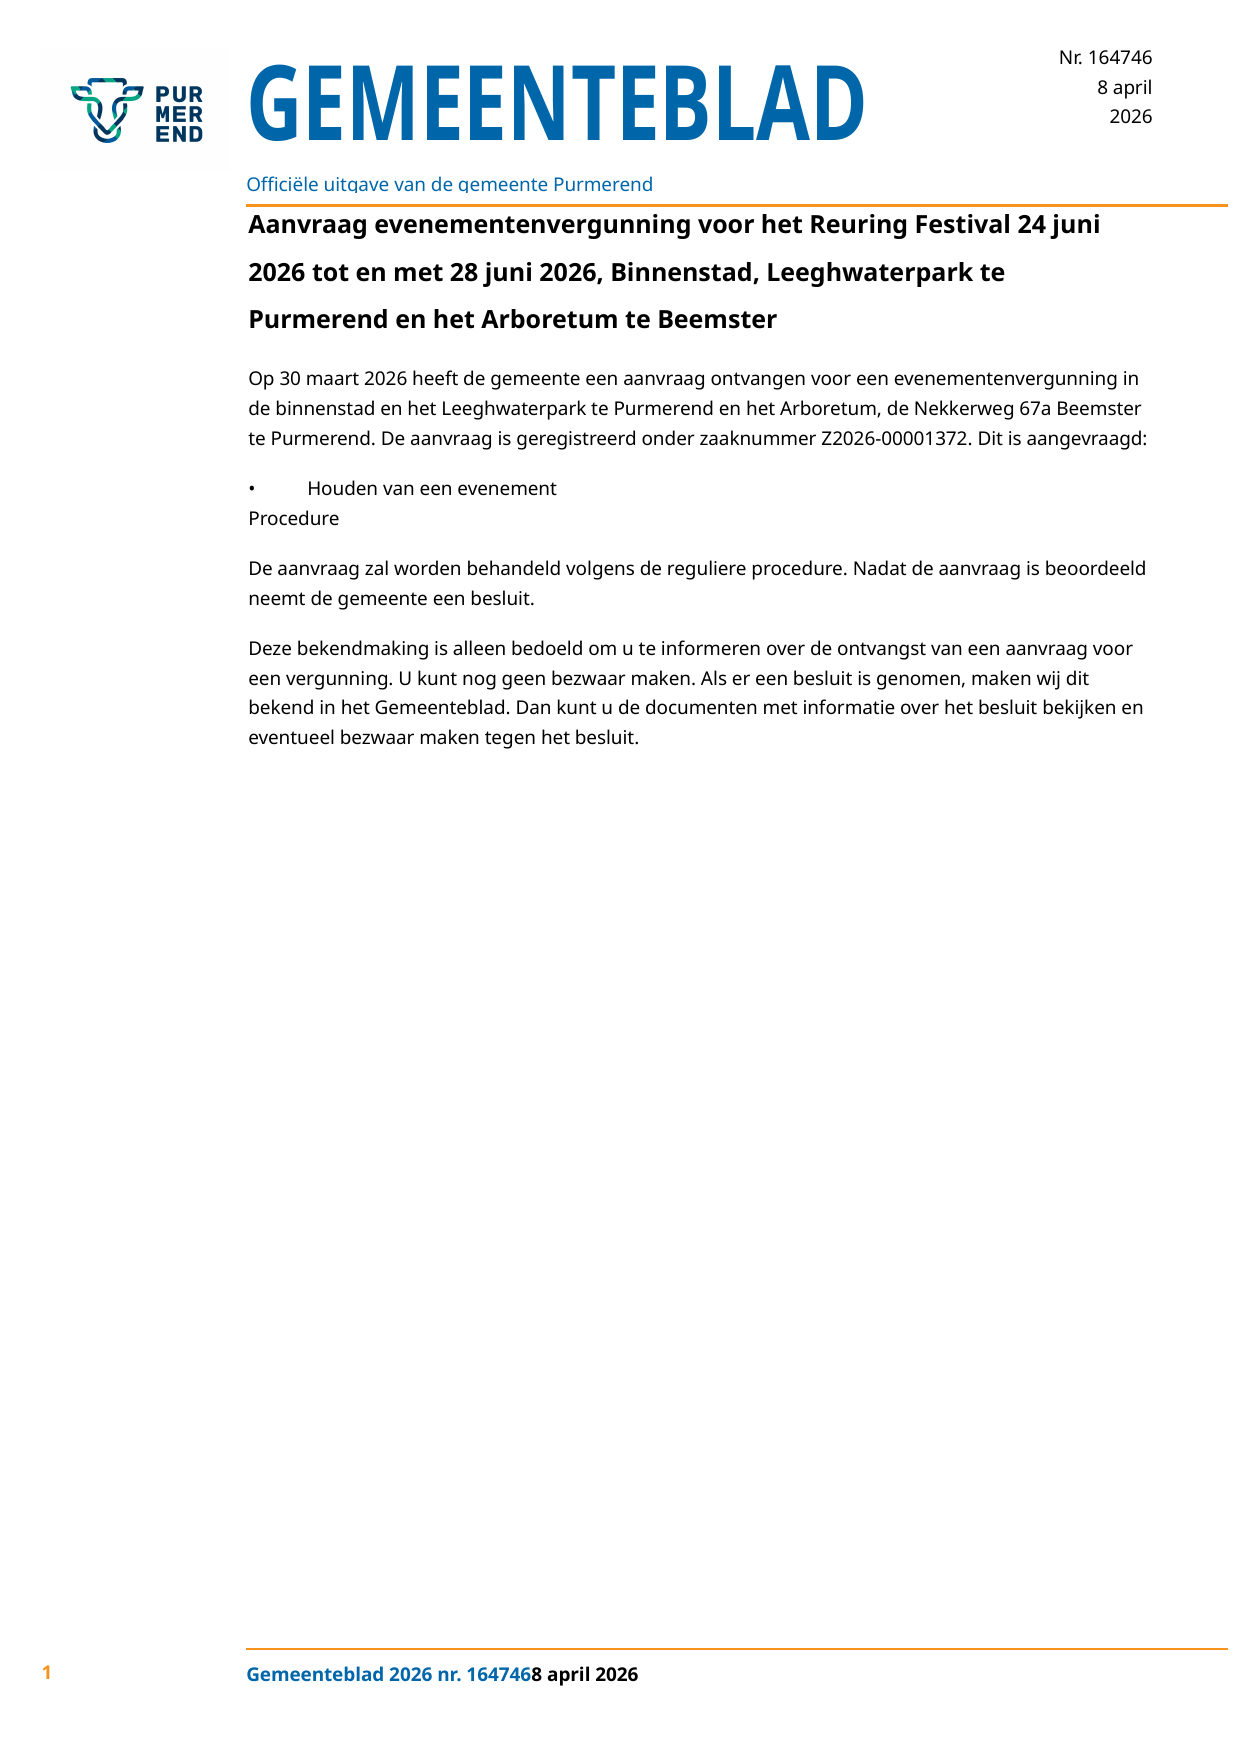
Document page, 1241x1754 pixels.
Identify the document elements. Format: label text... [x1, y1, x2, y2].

picture [41, 47, 231, 172]
list Houden van een evenement [248, 475, 1152, 501]
text Deze bekendmaking is alleen bedoeld om u te informeren over de ontvangst van een aanvraag voor een vergunning. U kunt nog geen bezwaar maken. Als er een besluit is genomen, maken wij dit bekend in het Gemeenteblad. Dan kunt u de documenten met informatie over het besluit bekijken en eventueel bezwaar maken tegen het besluit. [248, 635, 1152, 749]
text De aanvraag zal worden behandeld volgens de reguliere procedure. Nadat de aanvraag is beoordeeld neemt de gemeente een besluit. [248, 555, 1152, 610]
text Op 30 maart 2026 heeft de gemeente een aanvraag ontvangen voor een evenementenvergunning in de binnenstad en het Leeghwaterpark te Purmerend en het Arboretum, de Nekkerweg 67a Beemster te Purmerend. De aanvraag is geregistreerd onder zaaknummer Z2026-00001372. Dit is aangevraagd: [248, 366, 1152, 450]
text Procedure [248, 505, 1152, 530]
text Aanvraag evenementenvergunning voor het Reuring Festival 24 juni 2026 tot en met 28 juni 2026, Binnenstad, Leeghwaterpark te Purmerend en het Arboretum te Beemster [248, 207, 1152, 336]
